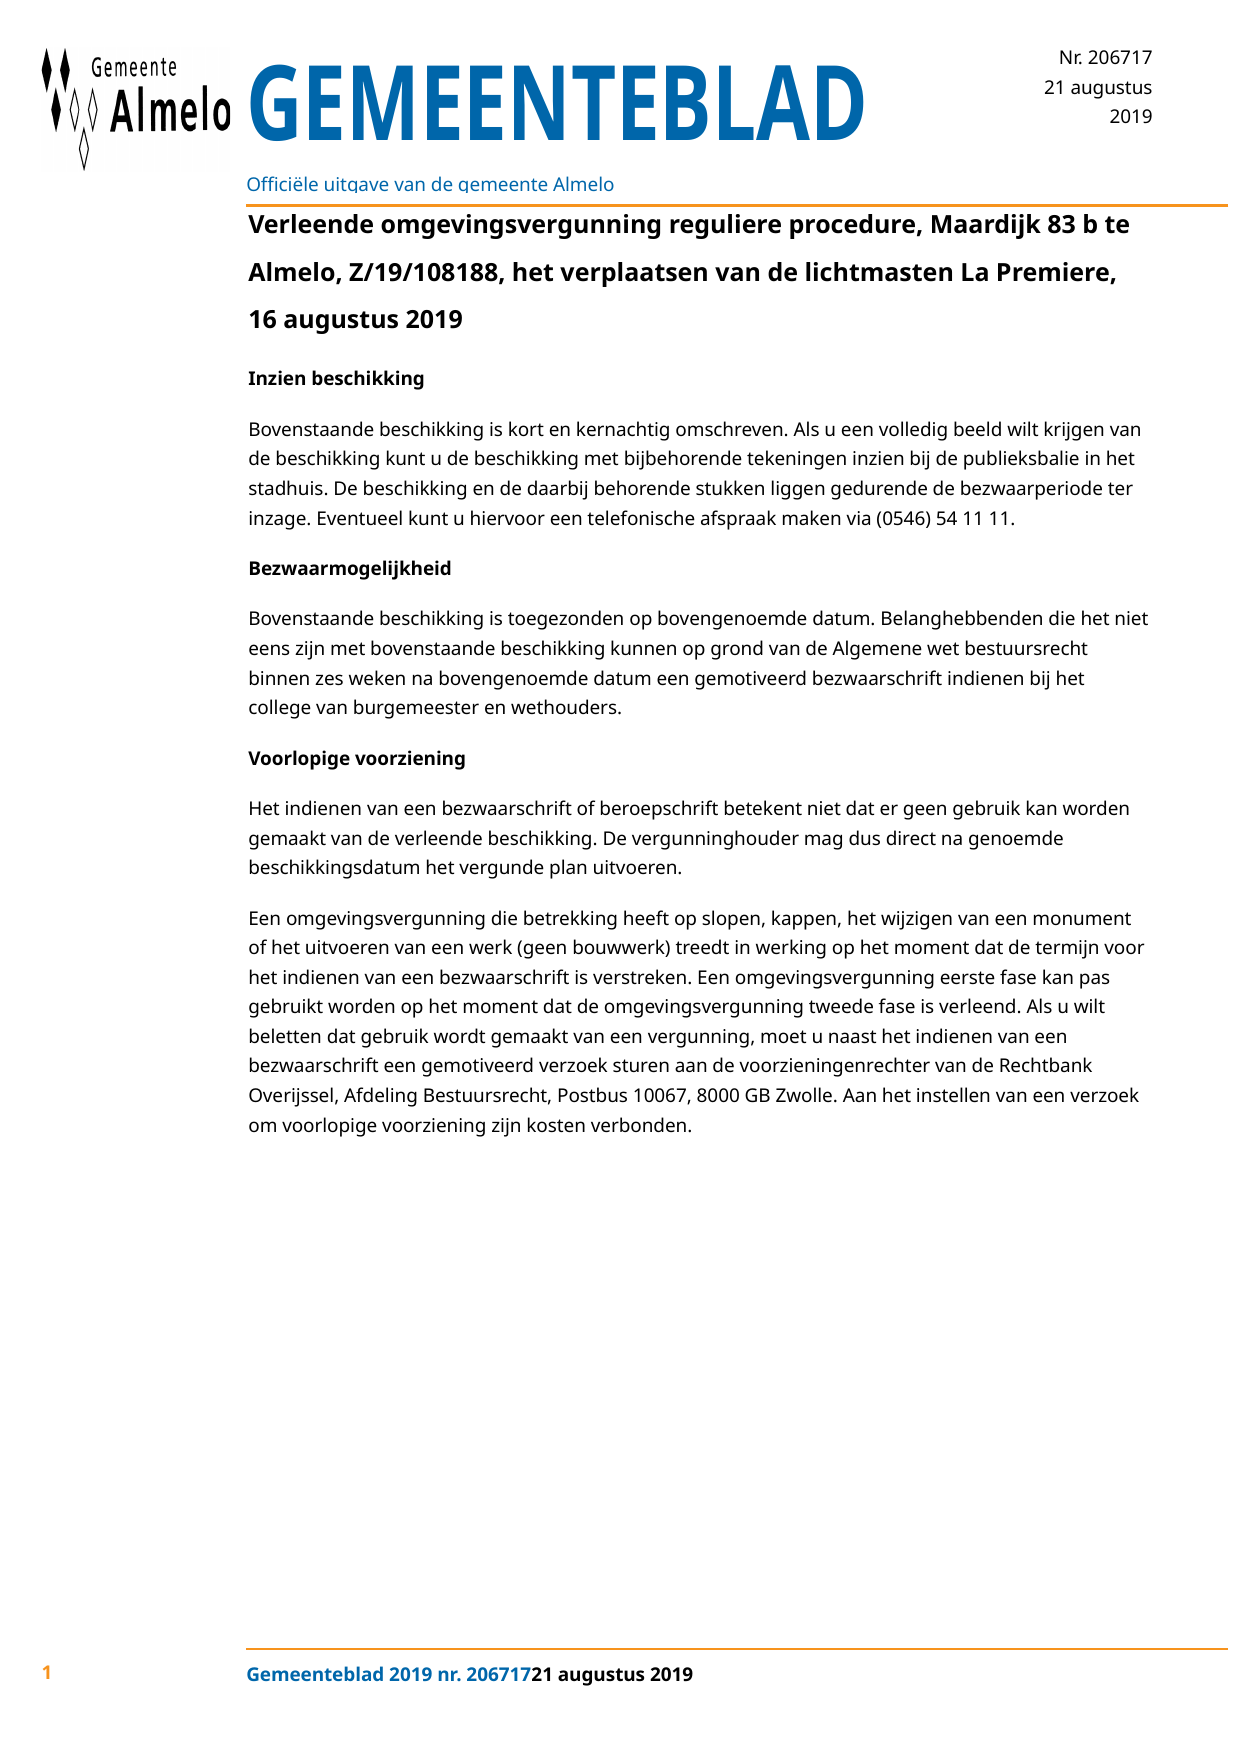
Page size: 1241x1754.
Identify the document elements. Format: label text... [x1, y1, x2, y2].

text Het indienen van een bezwaarschrift of beroepschrift betekent niet dat er geen gebruik kan worden gemaakt van de verleende beschikking. De vergunninghouder mag dus direct na genoemde beschikkingsdatum het vergunde plan uitvoeren. [248, 795, 1152, 880]
text Bovenstaande beschikking is kort en kernachtig omschreven. Als u een volledig beeld wilt krijgen van de beschikking kunt u de beschikking met bijbehorende tekeningen inzien bij de publieksbalie in het stadhuis. De beschikking en de daarbij behorende stukken liggen gedurende de bezwaarperiode ter inzage. Eventueel kunt u hiervoor een telefonische afspraak maken via (0546) 54 11 11. [248, 416, 1152, 530]
text Bovenstaande beschikking is toegezonden op bovengenoemde datum. Belanghebbenden die het niet eens zijn met bovenstaande beschikking kunnen op grond van de Algemene wet bestuursrecht binnen zes weken na bovengenoemde datum een gemotiveerd bezwaarschrift indienen bij het college van burgemeester en wethouders. [248, 606, 1152, 720]
text Voorlopige voorziening [248, 745, 1152, 770]
text Bezwaarmogelijkheid [248, 555, 1152, 581]
picture [41, 47, 231, 172]
text Inzien beschikking [248, 366, 1152, 391]
text Verleende omgevingsvergunning reguliere procedure, Maardijk 83 b te Almelo, Z/19/108188, het verplaatsen van de lichtmasten La Premiere, 16 augustus 2019 [248, 207, 1152, 336]
text Een omgevingsvergunning die betrekking heeft op slopen, kappen, het wijzigen van een monument of het uitvoeren van een werk (geen bouwwerk) treedt in werking op het moment dat de termijn voor het indienen van een bezwaarschrift is verstreken. Een omgevingsvergunning eerste fase kan pas gebruikt worden op het moment dat de omgevingsvergunning tweede fase is verleend. Als u wilt beletten dat gebruik wordt gemaakt van een vergunning, moet u naast het indienen van een bezwaarschrift een gemotiveerd verzoek sturen aan de voorzieningenrechter van de Rechtbank Overijssel, Afdeling Bestuursrecht, Postbus 10067, 8000 GB Zwolle. Aan het instellen van een verzoek om voorlopige voorziening zijn kosten verbonden. [248, 905, 1152, 1137]
